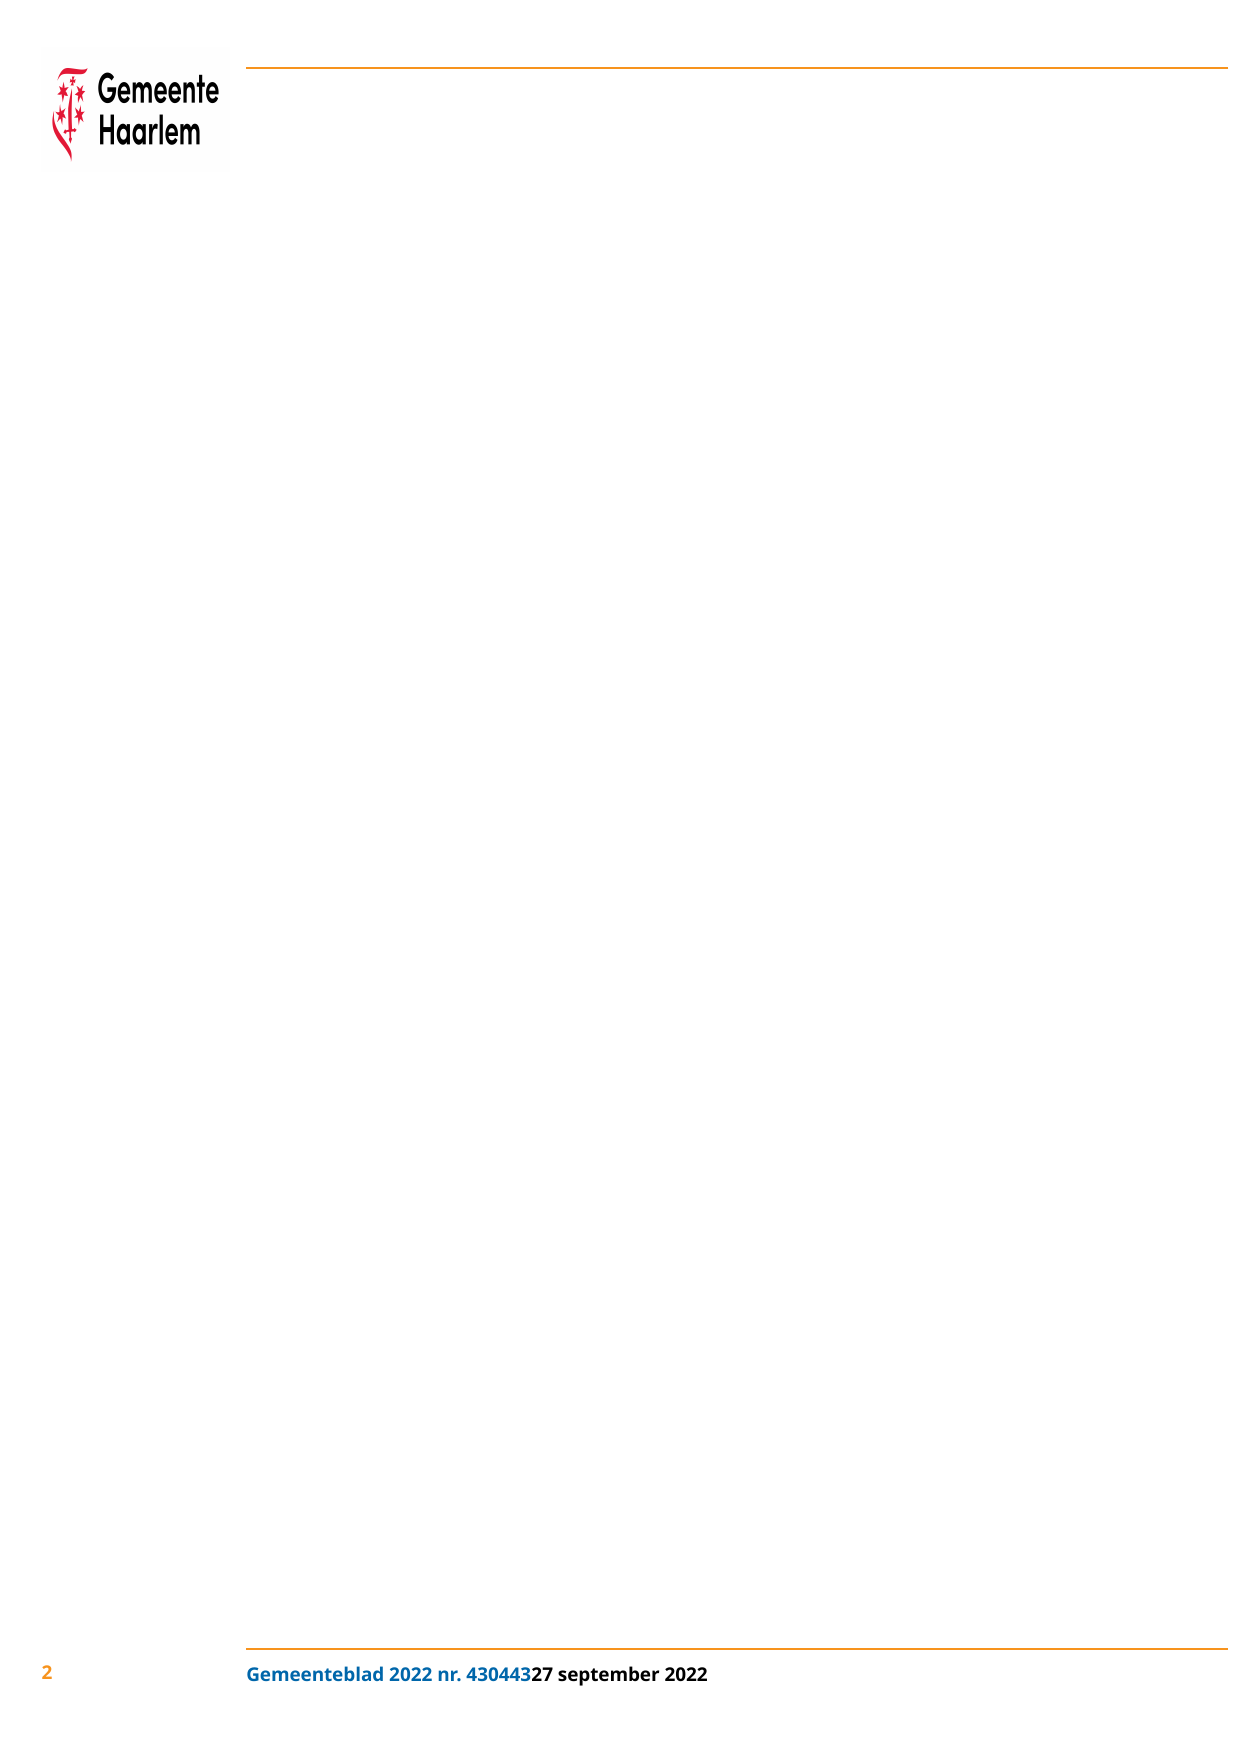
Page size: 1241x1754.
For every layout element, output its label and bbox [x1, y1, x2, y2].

picture [41, 47, 231, 172]
